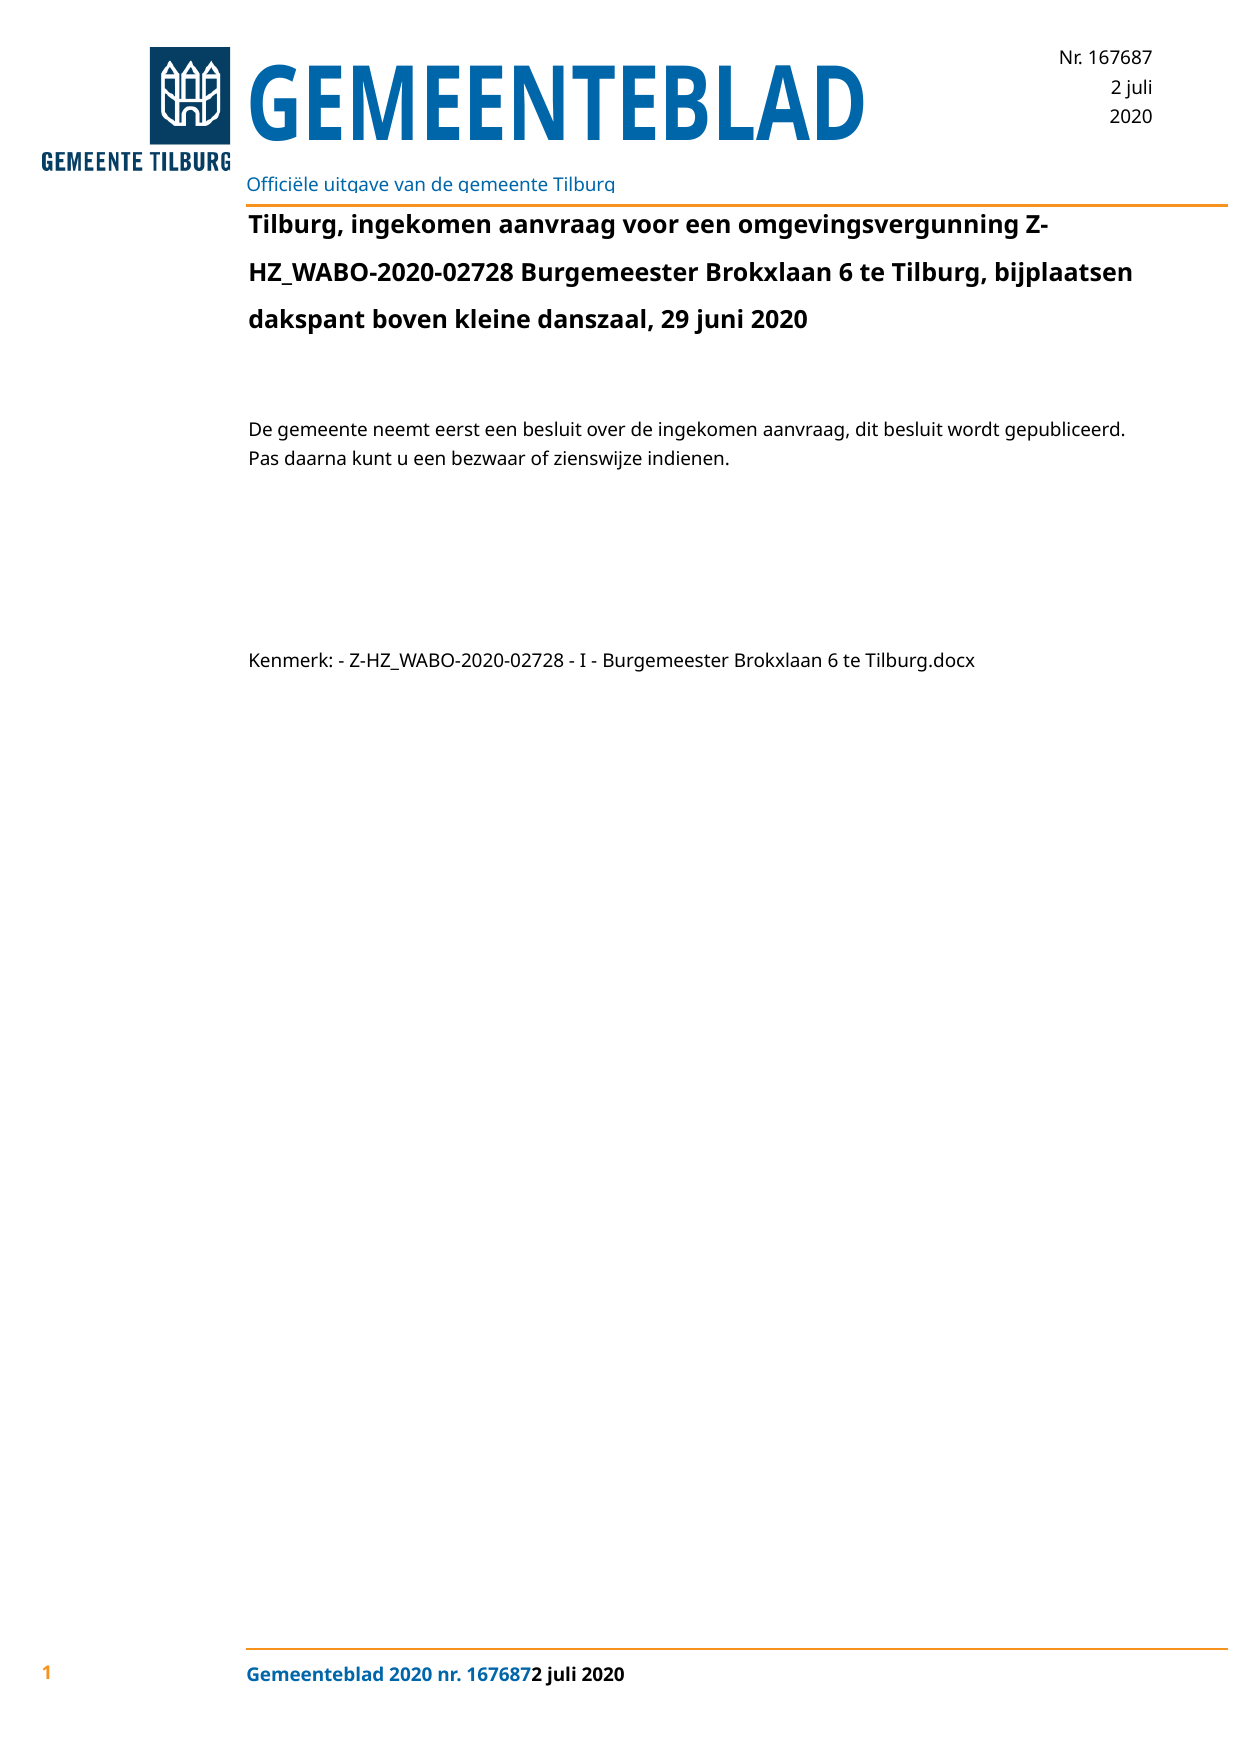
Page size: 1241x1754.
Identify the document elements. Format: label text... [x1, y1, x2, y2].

text De gemeente neemt eerst een besluit over de ingekomen aanvraag, dit besluit wordt gepubliceerd. Pas daarna kunt u een bezwaar of zienswijze indienen. [248, 416, 1152, 471]
text Kenmerk: - Z-HZ_WABO-2020-02728 - I - Burgemeester Brokxlaan 6 te Tilburg.docx [248, 647, 1152, 673]
picture [41, 47, 231, 172]
text Tilburg, ingekomen aanvraag voor een omgevingsvergunning Z-HZ_WABO-2020-02728 Burgemeester Brokxlaan 6 te Tilburg, bijplaatsen dakspant boven kleine danszaal, 29 juni 2020 [248, 207, 1152, 336]
